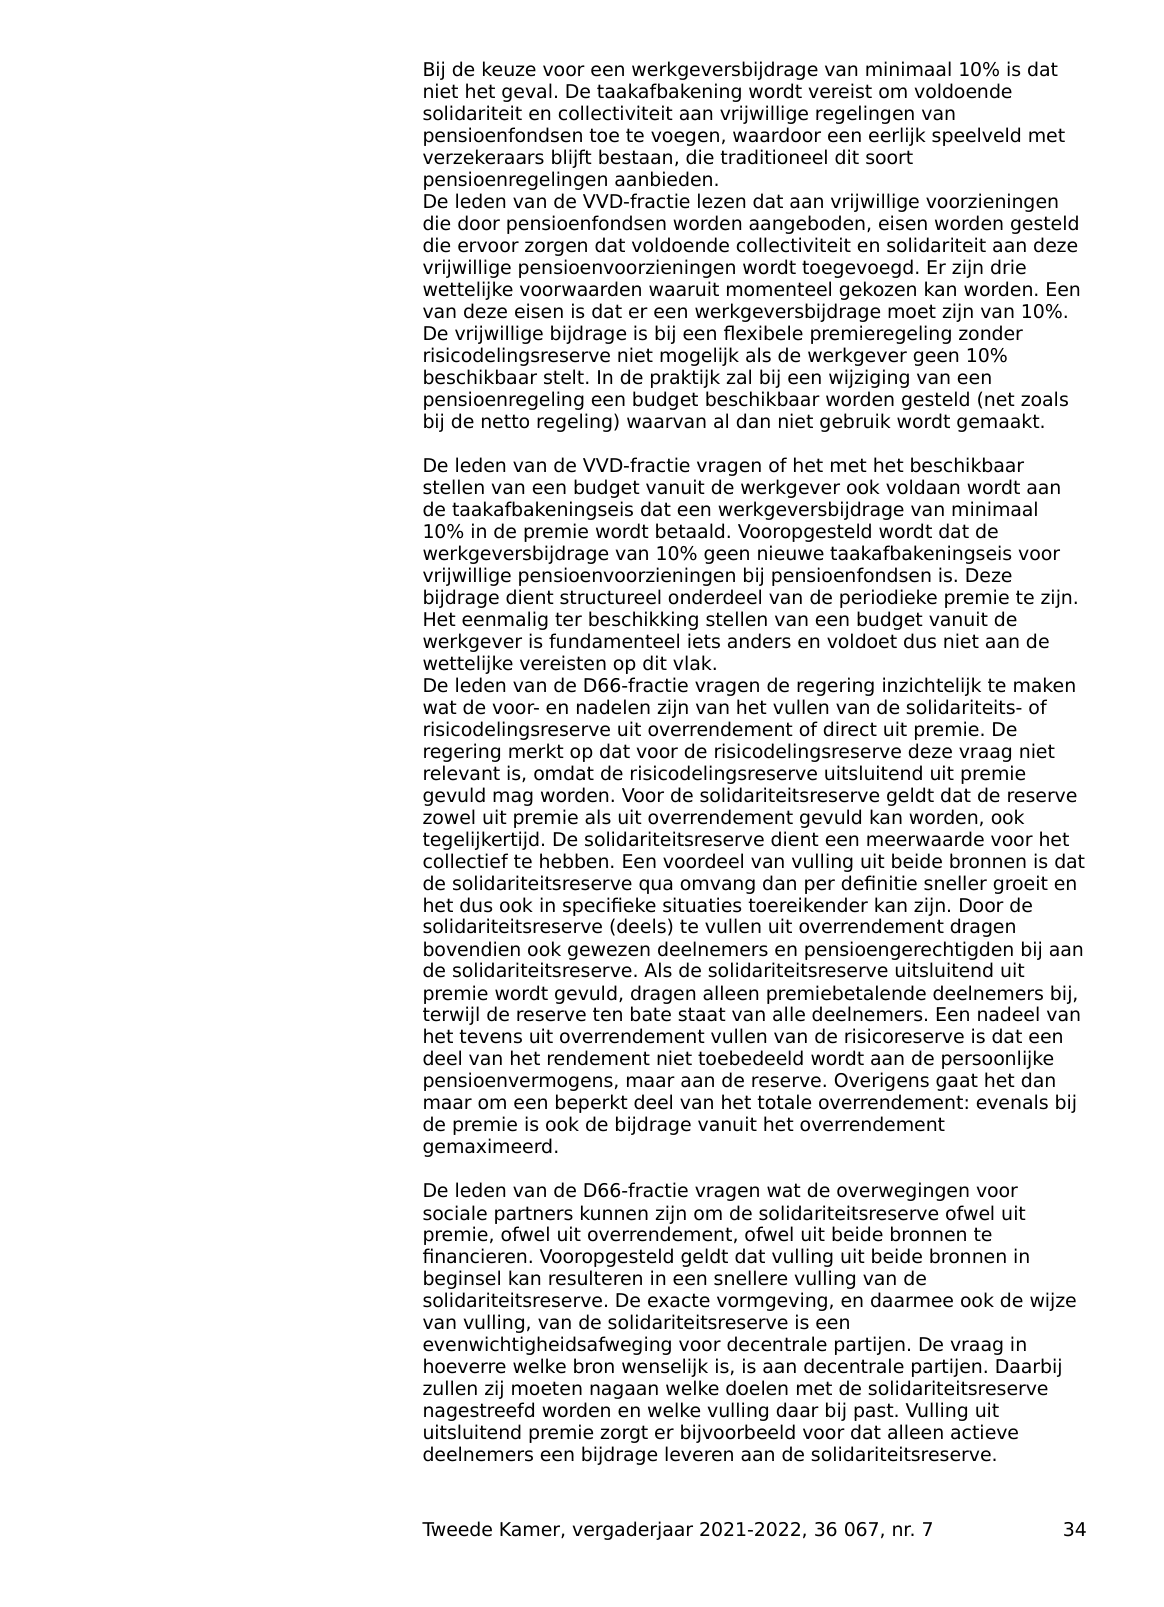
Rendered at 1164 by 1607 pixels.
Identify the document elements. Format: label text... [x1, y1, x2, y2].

text De leden van de VVD-fractie vragen of het met het beschikbaar stellen van een budget vanuit de werkgever ook voldaan wordt aan de taakafbakeningseis dat een werkgeversbijdrage van minimaal 10% in de premie wordt betaald. Vooropgesteld wordt dat de werkgeversbijdrage van 10% geen nieuwe taakafbakeningseis voor vrijwillige pensioenvoorzieningen bij pensioenfondsen is. Deze bijdrage dient structureel onderdeel van de periodieke premie te zijn. Het eenmalig ter beschikking stellen van een budget vanuit de werkgever is fundamenteel iets anders en voldoet dus niet aan de wettelijke vereisten op dit vlak. [422, 455, 1087, 675]
text Bij de keuze voor een werkgeversbijdrage van minimaal 10% is dat niet het geval. De taakafbakening wordt vereist om voldoende solidariteit en collectiviteit aan vrijwillige regelingen van pensioenfondsen toe te voegen, waardoor een eerlijk speelveld met verzekeraars blijft bestaan, die traditioneel dit soort pensioenregelingen aanbieden. [422, 59, 1087, 191]
text De leden van de D66-fractie vragen wat de overwegingen voor sociale partners kunnen zijn om de solidariteitsreserve ofwel uit premie, ofwel uit overrendement, ofwel uit beide bronnen te financieren. Vooropgesteld geldt dat vulling uit beide bronnen in beginsel kan resulteren in een snellere vulling van de solidariteitsreserve. De exacte vormgeving, en daarmee ook de wijze van vulling, van de solidariteitsreserve is een evenwichtigheidsafweging voor decentrale partijen. De vraag in hoeverre welke bron wenselijk is, is aan decentrale partijen. Daarbij zullen zij moeten nagaan welke doelen met de solidariteitsreserve nagestreefd worden en welke vulling daar bij past. Vulling uit uitsluitend premie zorgt er bijvoorbeeld voor dat alleen actieve deelnemers een bijdrage leveren aan de solidariteitsreserve. [422, 1180, 1087, 1466]
text De leden van de D66-fractie vragen de regering inzichtelijk te maken wat de voor- en nadelen zijn van het vullen van de solidariteits- of risicodelingsreserve uit overrendement of direct uit premie. De regering merkt op dat voor de risicodelingsreserve deze vraag niet relevant is, omdat de risicodelingsreserve uitsluitend uit premie gevuld mag worden. Voor de solidariteitsreserve geldt dat de reserve zowel uit premie als uit overrendement gevuld kan worden, ook tegelijkertijd. De solidariteitsreserve dient een meerwaarde voor het collectief te hebben. Een voordeel van vulling uit beide bronnen is dat de solidariteitsreserve qua omvang dan per definitie sneller groeit en het dus ook in specifieke situaties toereikender kan zijn. Door de solidariteitsreserve (deels) te vullen uit overrendement dragen bovendien ook gewezen deelnemers en pensioengerechtigden bij aan de solidariteitsreserve. Als de solidariteitsreserve uitsluitend uit premie wordt gevuld, dragen alleen premiebetalende deelnemers bij, terwijl de reserve ten bate staat van alle deelnemers. Een nadeel van het tevens uit overrendement vullen van de risicoreserve is dat een deel van het rendement niet toebedeeld wordt aan de persoonlijke pensioenvermogens, maar aan de reserve. Overigens gaat het dan maar om een beperkt deel van het totale overrendement: evenals bij de premie is ook de bijdrage vanuit het overrendement gemaximeerd. [422, 675, 1087, 1158]
text De leden van de VVD-fractie lezen dat aan vrijwillige voorzieningen die door pensioenfondsen worden aangeboden, eisen worden gesteld die ervoor zorgen dat voldoende collectiviteit en solidariteit aan deze vrijwillige pensioenvoorzieningen wordt toegevoegd. Er zijn drie wettelijke voorwaarden waaruit momenteel gekozen kan worden. Een van deze eisen is dat er een werkgeversbijdrage moet zijn van 10%. De vrijwillige bijdrage is bij een flexibele premieregeling zonder risicodelingsreserve niet mogelijk als de werkgever geen 10% beschikbaar stelt. In de praktijk zal bij een wijziging van een pensioenregeling een budget beschikbaar worden gesteld (net zoals bij de netto regeling) waarvan al dan niet gebruik wordt gemaakt. [422, 191, 1087, 433]
